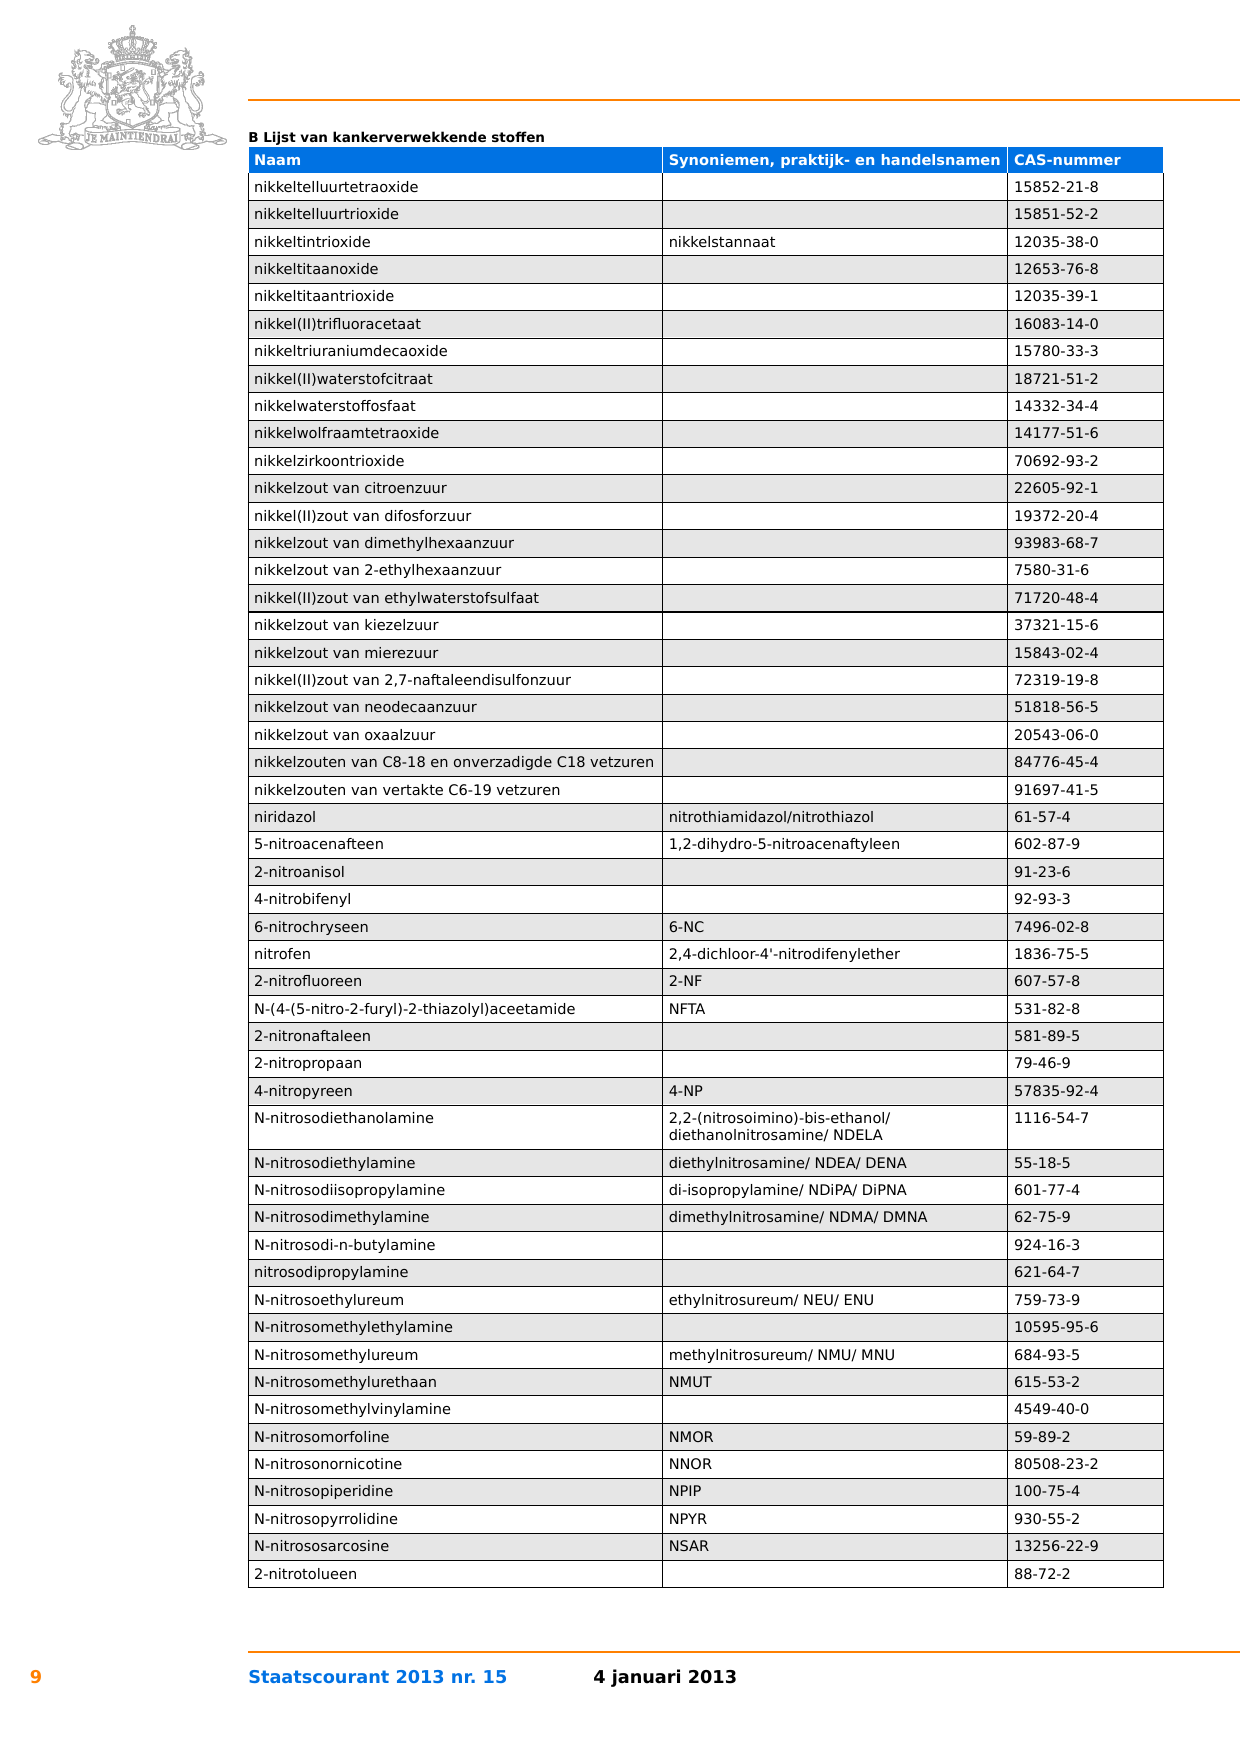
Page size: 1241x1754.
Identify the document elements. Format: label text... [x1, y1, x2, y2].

table_cell N-nitrosomethylethylamine [249, 1314, 662, 1341]
table_cell 59-89-2 [1008, 1424, 1163, 1450]
table_cell 601-77-4 [1008, 1177, 1163, 1204]
table_cell [663, 530, 1007, 557]
table_cell [663, 1023, 1007, 1050]
table_cell 1116-54-7 [1008, 1106, 1163, 1149]
table_cell [663, 640, 1007, 666]
table_cell 22605-92-1 [1008, 475, 1163, 502]
table_cell [663, 174, 1007, 200]
table_cell [663, 859, 1007, 885]
table_cell 2-nitrotolueen [249, 1561, 662, 1587]
table_cell 7580-31-6 [1008, 558, 1163, 584]
table_cell 4-nitrobifenyl [249, 886, 662, 913]
table_cell 2,2-(nitrosoimino)-bis-ethanol/ diethanolnitrosamine/ NDELA [663, 1106, 1007, 1149]
table_cell [663, 503, 1007, 529]
table_cell [663, 1314, 1007, 1341]
table_cell nikkelzouten van C8-18 en onverzadigde C18 vetzuren [249, 749, 662, 776]
table_cell [663, 777, 1007, 803]
table_cell 72319-19-8 [1008, 667, 1163, 693]
table_cell nikkel(II)zout van difosforzuur [249, 503, 662, 529]
table_cell 15852-21-8 [1008, 174, 1163, 200]
table_cell [663, 558, 1007, 584]
table_cell NMUT [663, 1369, 1007, 1395]
table_cell nikkelzout van mierezuur [249, 640, 662, 666]
table_cell niridazol [249, 804, 662, 831]
table_cell 531-82-8 [1008, 996, 1163, 1022]
table_cell 12653-76-8 [1008, 256, 1163, 283]
table_cell 79-46-9 [1008, 1051, 1163, 1077]
table_cell 84776-45-4 [1008, 749, 1163, 776]
table_cell 91-23-6 [1008, 859, 1163, 885]
table_cell 55-18-5 [1008, 1150, 1163, 1176]
table_cell 1,2-dihydro-5-nitroacenaftyleen [663, 832, 1007, 858]
table_cell 2-NF [663, 969, 1007, 995]
table_cell [663, 311, 1007, 337]
table_cell nikkel(II)zout van 2,7-naftaleendisulfonzuur [249, 667, 662, 693]
table_cell 61-57-4 [1008, 804, 1163, 831]
table_cell 4-nitropyreen [249, 1078, 662, 1104]
table_cell Synoniemen, praktijk- en handelsnamen [663, 147, 1007, 173]
table_cell 70692-93-2 [1008, 448, 1163, 474]
table_cell [663, 475, 1007, 502]
table_cell [663, 749, 1007, 776]
table_cell 15843-02-4 [1008, 640, 1163, 666]
table_cell [663, 1561, 1007, 1587]
table_cell methylnitrosureum/ NMU/ MNU [663, 1342, 1007, 1368]
table_cell 12035-38-0 [1008, 229, 1163, 255]
table_cell nikkel(II)zout van ethylwaterstofsulfaat [249, 585, 662, 611]
table_cell ethylnitrosureum/ NEU/ ENU [663, 1287, 1007, 1313]
table_cell [663, 421, 1007, 447]
table_cell di-isopropylamine/ NDiPA/ DiPNA [663, 1177, 1007, 1204]
table_cell N-nitrosodi-n-butylamine [249, 1232, 662, 1258]
table_cell nikkelwaterstoffosfaat [249, 393, 662, 419]
table_cell 62-75-9 [1008, 1205, 1163, 1231]
table_cell nitrothiamidazol/nitrothiazol [663, 804, 1007, 831]
table_cell [663, 366, 1007, 392]
table_cell nikkeltriuraniumdecaoxide [249, 339, 662, 365]
table_cell 4549-40-0 [1008, 1396, 1163, 1423]
table_cell [663, 1051, 1007, 1077]
table_cell N-nitrosomethylureum [249, 1342, 662, 1368]
table_cell nikkeltelluurtetraoxide [249, 174, 662, 200]
table_cell 91697-41-5 [1008, 777, 1163, 803]
table_cell [663, 585, 1007, 611]
table_cell NFTA [663, 996, 1007, 1022]
table_cell [663, 613, 1007, 639]
table_cell Naam [249, 147, 662, 173]
table_cell nikkeltelluurtrioxide [249, 201, 662, 228]
table_cell N-nitrososarcosine [249, 1534, 662, 1560]
table_cell [663, 256, 1007, 283]
table_cell [663, 667, 1007, 693]
table_cell nikkelzout van neodecaanzuur [249, 695, 662, 721]
table_cell 37321-15-6 [1008, 613, 1163, 639]
table_cell nitrofen [249, 941, 662, 967]
table_cell 6-NC [663, 914, 1007, 940]
table_cell [663, 886, 1007, 913]
table_cell nikkeltintrioxide [249, 229, 662, 255]
table_cell [663, 695, 1007, 721]
table_cell 615-53-2 [1008, 1369, 1163, 1395]
table_cell [663, 393, 1007, 419]
table_cell [663, 448, 1007, 474]
table_cell 2-nitroanisol [249, 859, 662, 885]
table_cell [663, 1232, 1007, 1258]
table_cell 759-73-9 [1008, 1287, 1163, 1313]
table_cell nikkelzout van dimethylhexaanzuur [249, 530, 662, 557]
table_cell N-nitrosomethylvinylamine [249, 1396, 662, 1423]
table_cell nikkelzout van citroenzuur [249, 475, 662, 502]
table_cell nikkelzirkoontrioxide [249, 448, 662, 474]
table_cell diethylnitrosamine/ NDEA/ DENA [663, 1150, 1007, 1176]
table_cell N-nitrosodiethanolamine [249, 1106, 662, 1149]
table_cell nikkelzouten van vertakte C6-19 vetzuren [249, 777, 662, 803]
table_cell nikkeltitaantrioxide [249, 284, 662, 310]
table_cell NPIP [663, 1479, 1007, 1505]
table_cell 15780-33-3 [1008, 339, 1163, 365]
table_cell N-nitrosopiperidine [249, 1479, 662, 1505]
table_cell nikkeltitaanoxide [249, 256, 662, 283]
table_cell NSAR [663, 1534, 1007, 1560]
table_cell 12035-39-1 [1008, 284, 1163, 310]
table_cell 607-57-8 [1008, 969, 1163, 995]
table_header B Lijst van kankerverwekkende stoffen [248, 130, 1163, 146]
table_cell 4-NP [663, 1078, 1007, 1104]
table_cell 930-55-2 [1008, 1506, 1163, 1532]
table_cell 88-72-2 [1008, 1561, 1163, 1587]
table_cell 602-87-9 [1008, 832, 1163, 858]
table_cell 2-nitropropaan [249, 1051, 662, 1077]
table_cell N-nitrosomorfoline [249, 1424, 662, 1450]
table_cell 71720-48-4 [1008, 585, 1163, 611]
table_cell nikkelzout van kiezelzuur [249, 613, 662, 639]
table_cell 1836-75-5 [1008, 941, 1163, 967]
table_cell nikkelwolfraamtetraoxide [249, 421, 662, 447]
table_cell N-nitrosomethylurethaan [249, 1369, 662, 1395]
table_cell 581-89-5 [1008, 1023, 1163, 1050]
table_cell 18721-51-2 [1008, 366, 1163, 392]
table_cell 57835-92-4 [1008, 1078, 1163, 1104]
table_cell [663, 284, 1007, 310]
table_cell N-nitrosonornicotine [249, 1451, 662, 1478]
table_cell nikkel(II)trifluoracetaat [249, 311, 662, 337]
table_cell N-nitrosodimethylamine [249, 1205, 662, 1231]
table_cell [663, 1396, 1007, 1423]
table_cell 16083-14-0 [1008, 311, 1163, 337]
table_cell 7496-02-8 [1008, 914, 1163, 940]
table_cell N-nitrosopyrrolidine [249, 1506, 662, 1532]
table_cell 92-93-3 [1008, 886, 1163, 913]
table_cell 20543-06-0 [1008, 722, 1163, 748]
table_cell NNOR [663, 1451, 1007, 1478]
table_cell nikkelstannaat [663, 229, 1007, 255]
table_cell [663, 722, 1007, 748]
table_cell 924-16-3 [1008, 1232, 1163, 1258]
table_cell [663, 1260, 1007, 1286]
table_cell nikkel(II)waterstofcitraat [249, 366, 662, 392]
table_cell [663, 339, 1007, 365]
table_cell CAS-nummer [1008, 147, 1163, 173]
table_cell 14177-51-6 [1008, 421, 1163, 447]
table_cell nikkelzout van oxaalzuur [249, 722, 662, 748]
table_cell [663, 201, 1007, 228]
table_cell nitrosodipropylamine [249, 1260, 662, 1286]
table_cell dimethylnitrosamine/ NDMA/ DMNA [663, 1205, 1007, 1231]
table_cell 621-64-7 [1008, 1260, 1163, 1286]
table_cell 10595-95-6 [1008, 1314, 1163, 1341]
table_cell 13256-22-9 [1008, 1534, 1163, 1560]
table_cell 14332-34-4 [1008, 393, 1163, 419]
table_cell N-nitrosodiethylamine [249, 1150, 662, 1176]
table_cell 6-nitrochryseen [249, 914, 662, 940]
table_cell nikkelzout van 2-ethylhexaanzuur [249, 558, 662, 584]
table_cell NMOR [663, 1424, 1007, 1450]
table_cell 93983-68-7 [1008, 530, 1163, 557]
table_cell 2-nitronaftaleen [249, 1023, 662, 1050]
table_cell 80508-23-2 [1008, 1451, 1163, 1478]
table_cell 684-93-5 [1008, 1342, 1163, 1368]
table_cell N-nitrosoethylureum [249, 1287, 662, 1313]
table_cell NPYR [663, 1506, 1007, 1532]
table_cell 2-nitrofluoreen [249, 969, 662, 995]
picture [38, 25, 227, 150]
table_cell 51818-56-5 [1008, 695, 1163, 721]
table_cell 19372-20-4 [1008, 503, 1163, 529]
table_cell 5-nitroacenafteen [249, 832, 662, 858]
table_cell N-(4-(5-nitro-2-furyl)-2-thiazolyl)aceetamide [249, 996, 662, 1022]
table_cell 15851-52-2 [1008, 201, 1163, 228]
table_cell N-nitrosodiisopropylamine [249, 1177, 662, 1204]
table_cell 100-75-4 [1008, 1479, 1163, 1505]
table_cell 2,4-dichloor-4'-nitrodifenylether [663, 941, 1007, 967]
